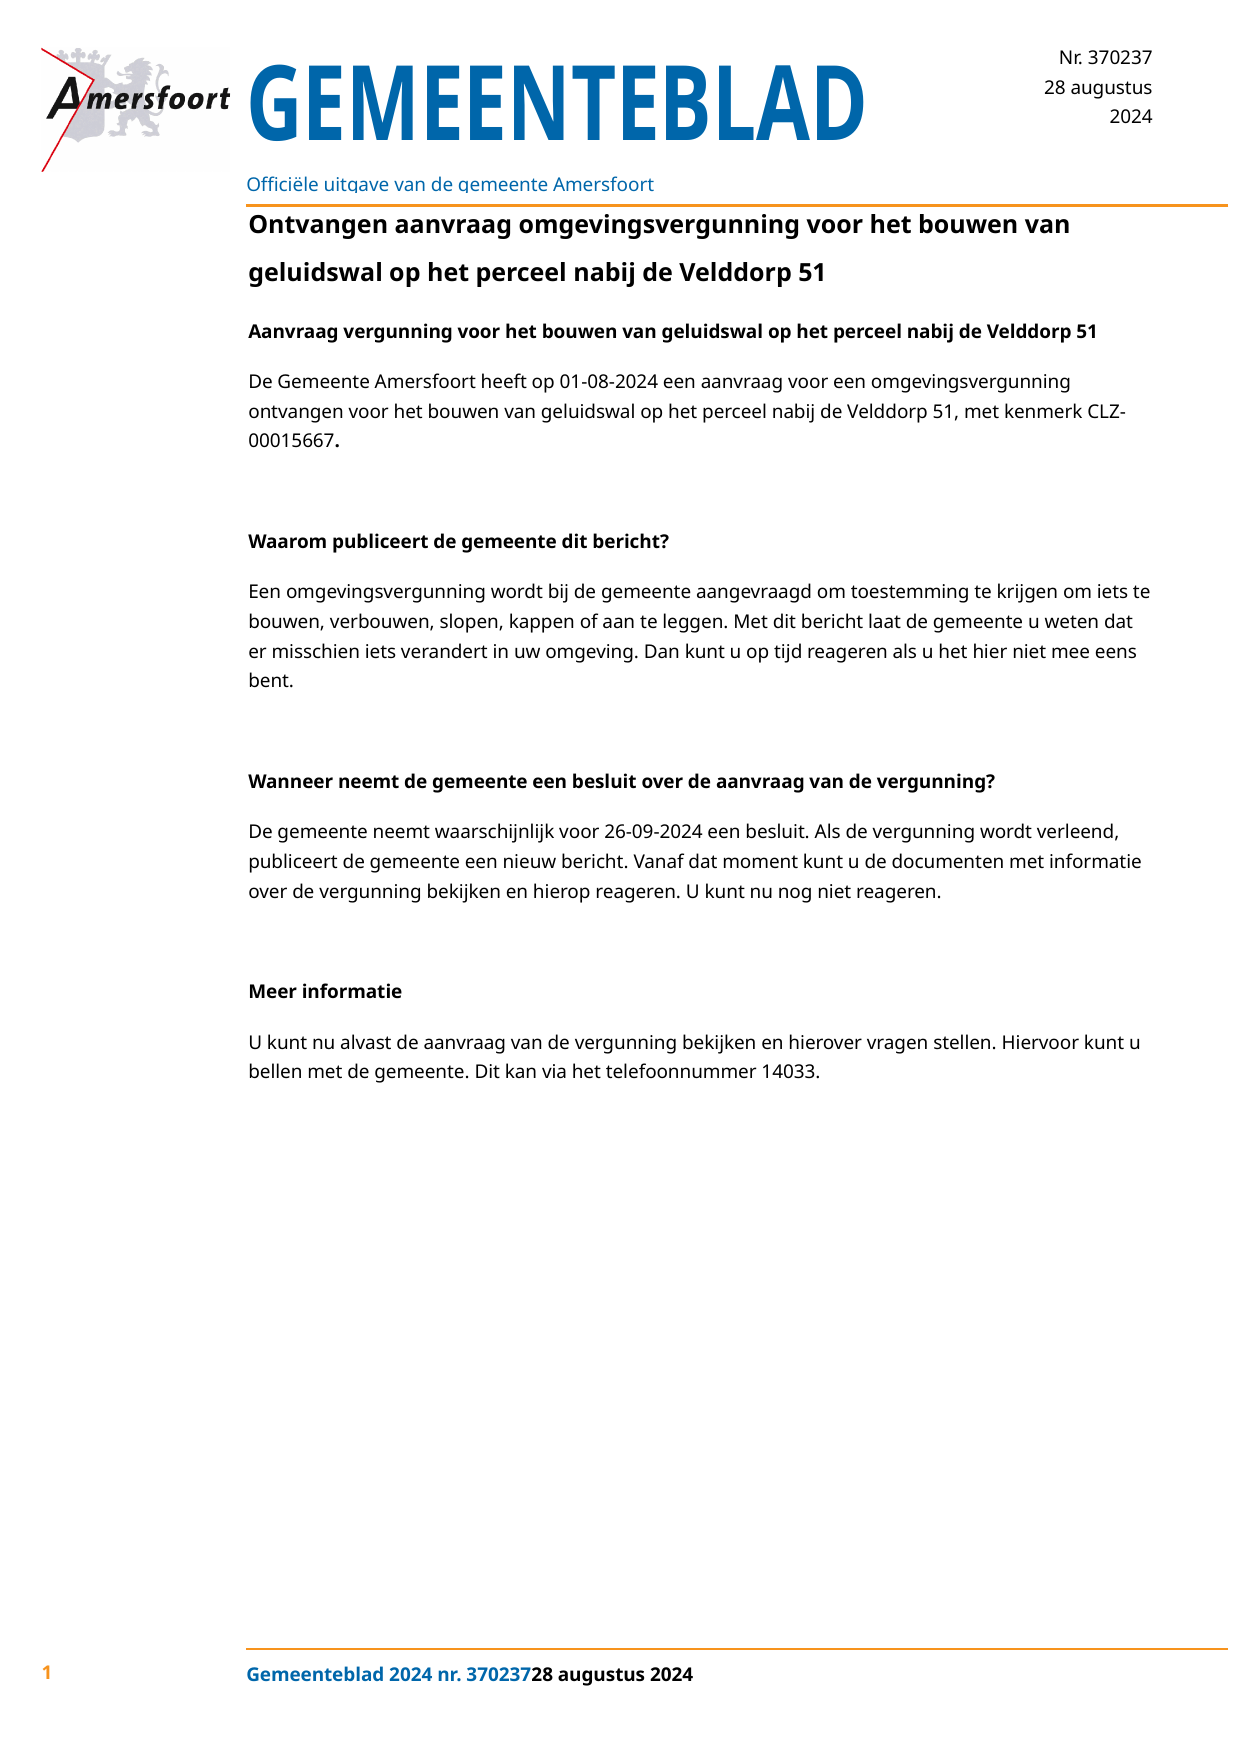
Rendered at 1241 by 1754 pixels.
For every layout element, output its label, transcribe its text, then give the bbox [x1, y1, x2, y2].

text Een omgevingsvergunning wordt bij de gemeente aangevraagd om toestemming te krijgen om iets te bouwen, verbouwen, slopen, kappen of aan te leggen. Met dit bericht laat de gemeente u weten dat er misschien iets verandert in uw omgeving. Dan kunt u op tijd reageren als u het hier niet mee eens bent. [248, 579, 1152, 693]
text Ontvangen aanvraag omgevingsvergunning voor het bouwen van geluidswal op het perceel nabij de Velddorp 51 [248, 207, 1152, 288]
text Wanneer neemt de gemeente een besluit over de aanvraag van de vergunning? [248, 768, 1152, 794]
text Meer informatie [248, 979, 1152, 1004]
picture [41, 47, 231, 172]
text Waarom publiceert de gemeente dit bericht? [248, 528, 1152, 554]
text Aanvraag vergunning voor het bouwen van geluidswal op het perceel nabij de Velddorp 51 [248, 318, 1152, 344]
text De Gemeente Amersfoort heeft op 01-08-2024 een aanvraag voor een omgevingsvergunning ontvangen voor het bouwen van geluidswal op het perceel nabij de Velddorp 51, met kenmerk CLZ-00015667. [248, 368, 1152, 453]
text De gemeente neemt waarschijnlijk voor 26-09-2024 een besluit. Als de vergunning wordt verleend, publiceert de gemeente een nieuw bericht. Vanaf dat moment kunt u de documenten met informatie over de vergunning bekijken en hierop reageren. U kunt nu nog niet reageren. [248, 819, 1152, 904]
text U kunt nu alvast de aanvraag van de vergunning bekijken en hierover vragen stellen. Hiervoor kunt u bellen met de gemeente. Dit kan via het telefoonnummer 14033. [248, 1029, 1152, 1084]
